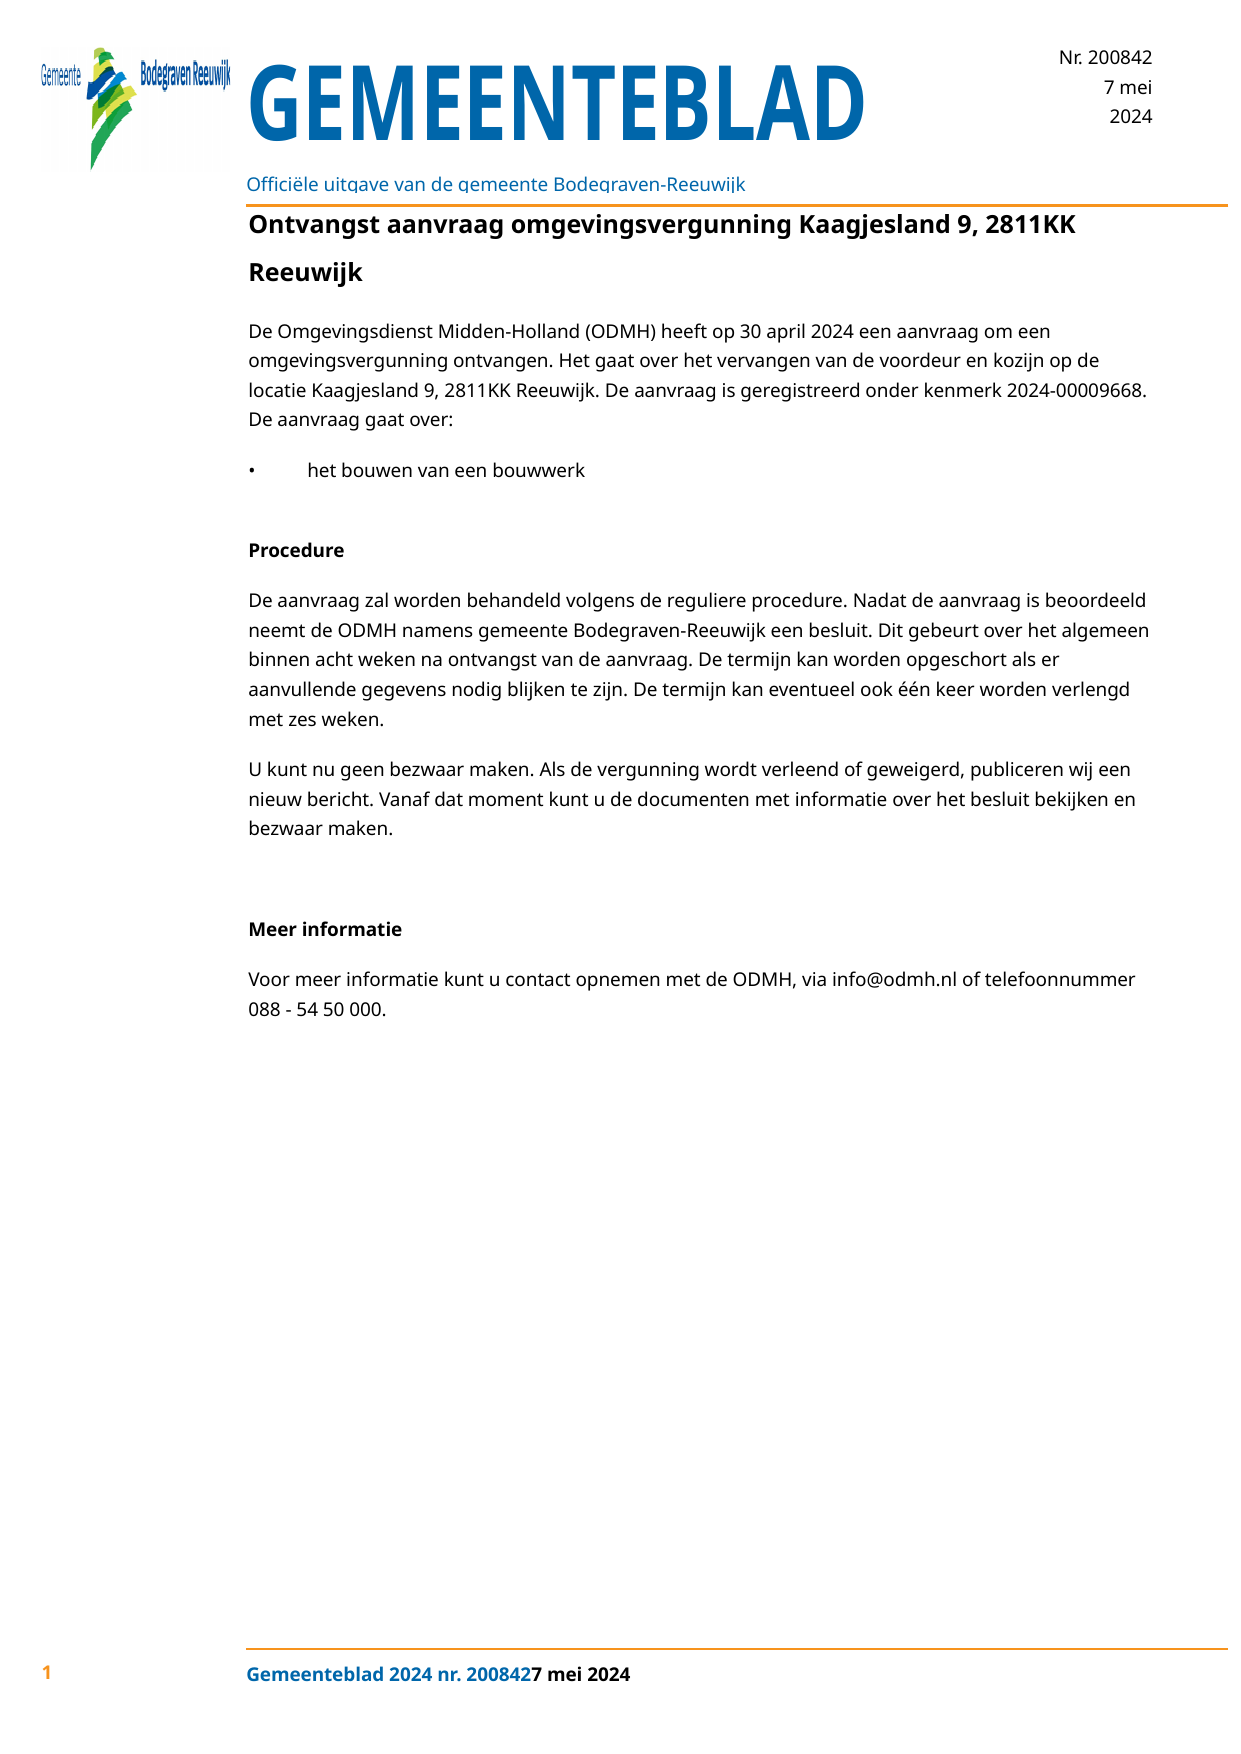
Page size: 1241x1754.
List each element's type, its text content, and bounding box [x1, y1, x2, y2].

list het bouwen van een bouwwerk [248, 457, 1152, 483]
picture [41, 47, 231, 172]
text De aanvraag zal worden behandeld volgens de reguliere procedure. Nadat de aanvraag is beoordeeld neemt de ODMH namens gemeente Bodegraven-Reeuwijk een besluit. Dit gebeurt over het algemeen binnen acht weken na ontvangst van de aanvraag. De termijn kan worden opgeschort als er aanvullende gegevens nodig blijken te zijn. De termijn kan eventueel ook één keer worden verlengd met zes weken. [248, 587, 1152, 732]
text U kunt nu geen bezwaar maken. Als de vergunning wordt verleend of geweigerd, publiceren wij een nieuw bericht. Vanaf dat moment kunt u de documenten met informatie over het besluit bekijken en bezwaar maken. [248, 756, 1152, 841]
text Voor meer informatie kunt u contact opnemen met de ODMH, via info@odmh.nl of telefoonnummer 088 - 54 50 000. [248, 967, 1152, 1022]
text De Omgevingsdienst Midden-Holland (ODMH) heeft op 30 april 2024 een aanvraag om een omgevingsvergunning ontvangen. Het gaat over het vervangen van de voordeur en kozijn op de locatie Kaagjesland 9, 2811KK Reeuwijk. De aanvraag is geregistreerd onder kenmerk 2024-00009668. De aanvraag gaat over: [248, 318, 1152, 432]
text Procedure [248, 537, 1152, 563]
text Ontvangst aanvraag omgevingsvergunning Kaagjesland 9, 2811KK Reeuwijk [248, 207, 1152, 288]
text Meer informatie [248, 916, 1152, 942]
